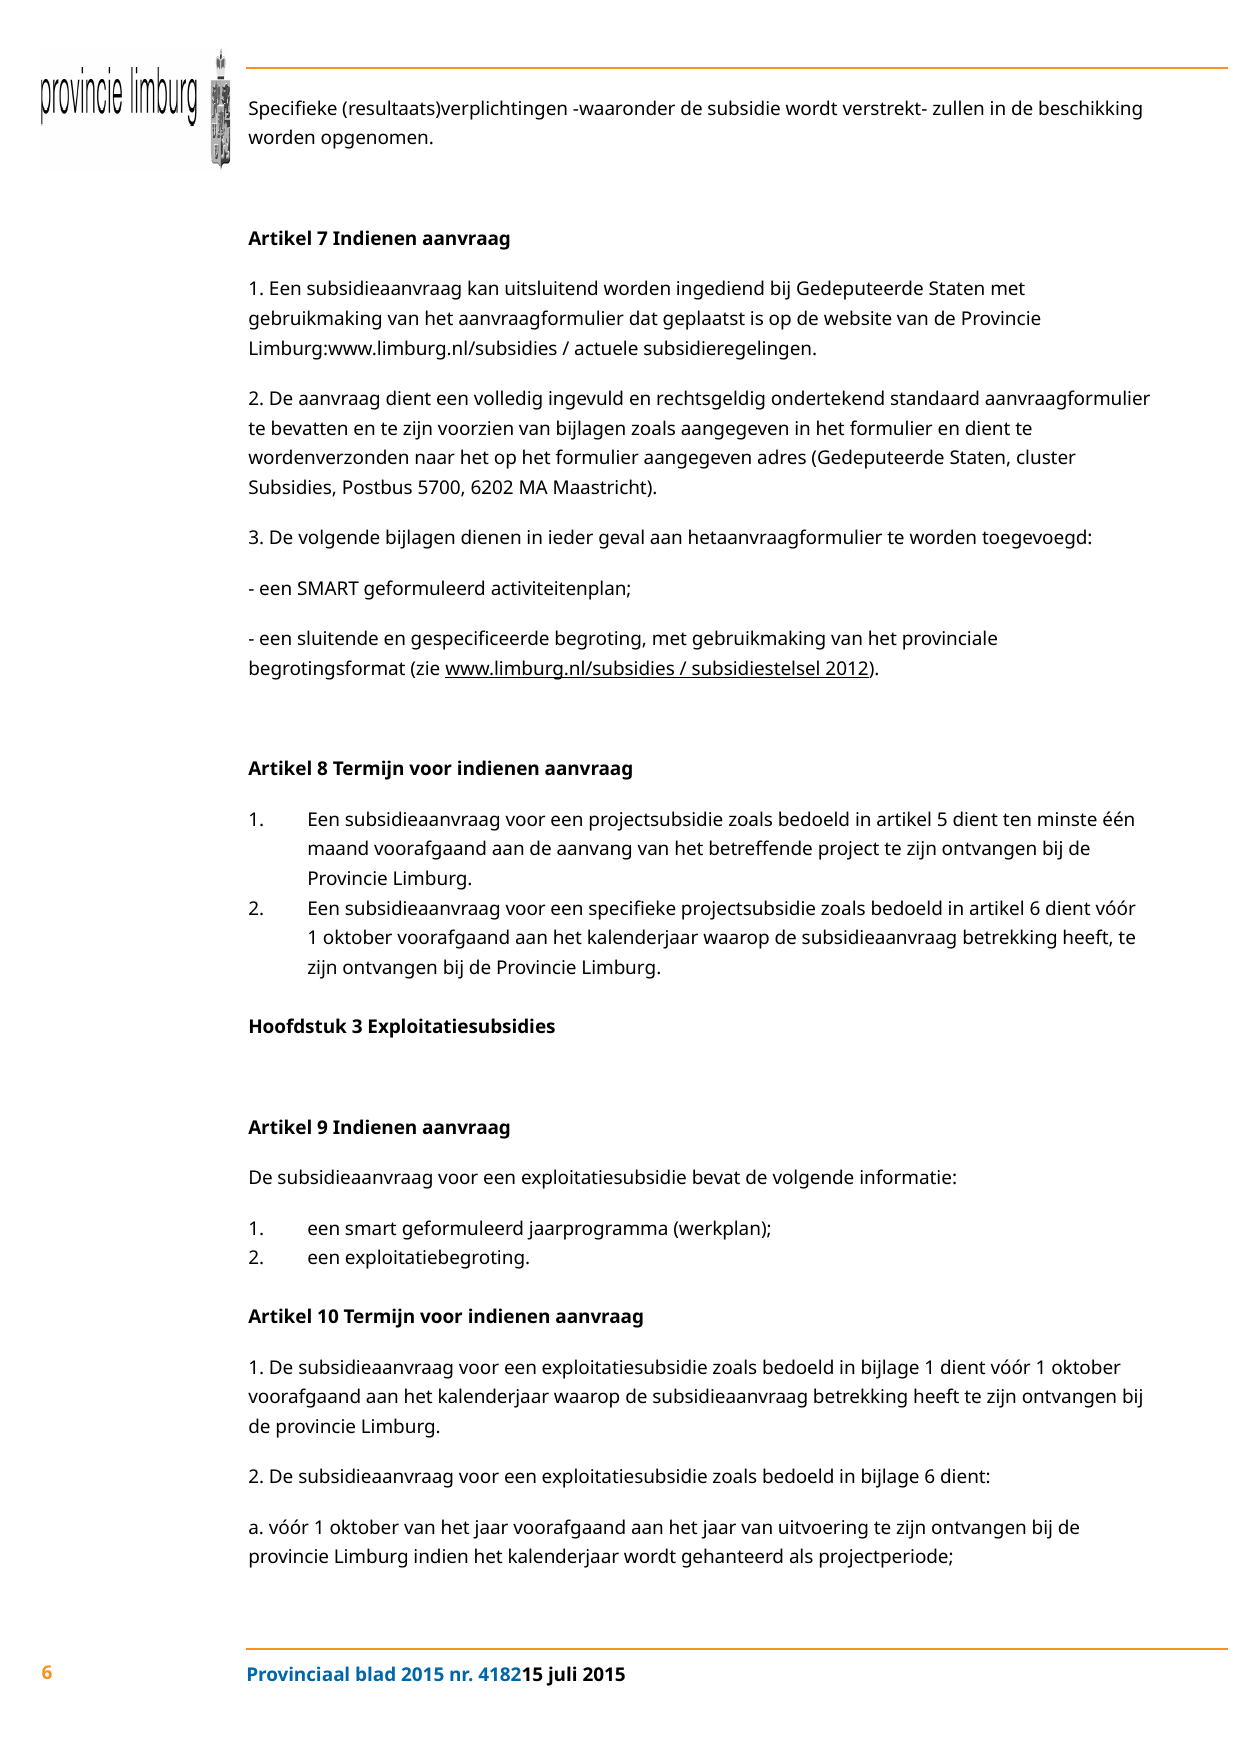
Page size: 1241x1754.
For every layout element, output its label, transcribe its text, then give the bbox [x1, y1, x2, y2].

list een exploitatiebegroting. [248, 1244, 1152, 1270]
text De subsidieaanvraag voor een exploitatiesubsidie bevat de volgende informatie: [248, 1164, 1152, 1190]
text Artikel 9 Indienen aanvraag [248, 1114, 1152, 1140]
text - een sluitende en gespecificeerde begroting, met gebruikmaking van het provinciale begrotingsformat (zie www.limburg.nl/subsidies / subsidiestelsel 2012). [248, 625, 1152, 681]
list een smart geformuleerd jaarprogramma (werkplan); [248, 1215, 1152, 1241]
text 3. De volgende bijlagen dienen in ieder geval aan hetaanvraagformulier te worden toegevoegd: [248, 524, 1152, 550]
text a. vóór 1 oktober van het jaar voorafgaand aan het jaar van uitvoering te zijn ontvangen bij de provincie Limburg indien het kalenderjaar wordt gehanteerd als projectperiode; [248, 1514, 1152, 1569]
list Een subsidieaanvraag voor een projectsubsidie zoals bedoeld in artikel 5 dient ten minste één maand voorafgaand aan de aanvang van het betreffende project te zijn ontvangen bij de Provincie Limburg. [248, 806, 1152, 891]
text - een SMART geformuleerd activiteitenplan; [248, 575, 1152, 601]
text 1. De subsidieaanvraag voor een exploitatiesubsidie zoals bedoeld in bijlage 1 dient vóór 1 oktober voorafgaand aan het kalenderjaar waarop de subsidieaanvraag betrekking heeft te zijn ontvangen bij de provincie Limburg. [248, 1354, 1152, 1439]
text Specifieke (resultaats)verplichtingen -waaronder de subsidie wordt verstrekt- zullen in de beschikking worden opgenomen. [248, 95, 1152, 150]
text Artikel 8 Termijn voor indienen aanvraag [248, 756, 1152, 781]
text 2. De subsidieaanvraag voor een exploitatiesubsidie zoals bedoeld in bijlage 6 dient: [248, 1463, 1152, 1489]
picture [41, 47, 231, 172]
text Hoofdstuk 3 Exploitatiesubsidies [248, 1013, 1152, 1039]
text Artikel 7 Indienen aanvraag [248, 225, 1152, 251]
text 2. De aanvraag dient een volledig ingevuld en rechtsgeldig ondertekend standaard aanvraagformulier te bevatten en te zijn voorzien van bijlagen zoals aangegeven in het formulier en dient te wordenverzonden naar het op het formulier aangegeven adres (Gedeputeerde Staten, cluster Subsidies, Postbus 5700, 6202 MA Maastricht). [248, 385, 1152, 500]
text 1. Een subsidieaanvraag kan uitsluitend worden ingediend bij Gedeputeerde Staten met gebruikmaking van het aanvraagformulier dat geplaatst is op de website van de Provincie Limburg:www.limburg.nl/subsidies / actuele subsidieregelingen. [248, 276, 1152, 361]
list Een subsidieaanvraag voor een specifieke projectsubsidie zoals bedoeld in artikel 6 dient vóór 1 oktober voorafgaand aan het kalenderjaar waarop de subsidieaanvraag betrekking heeft, te zijn ontvangen bij de Provincie Limburg. [248, 895, 1152, 980]
text Artikel 10 Termijn voor indienen aanvraag [248, 1303, 1152, 1329]
